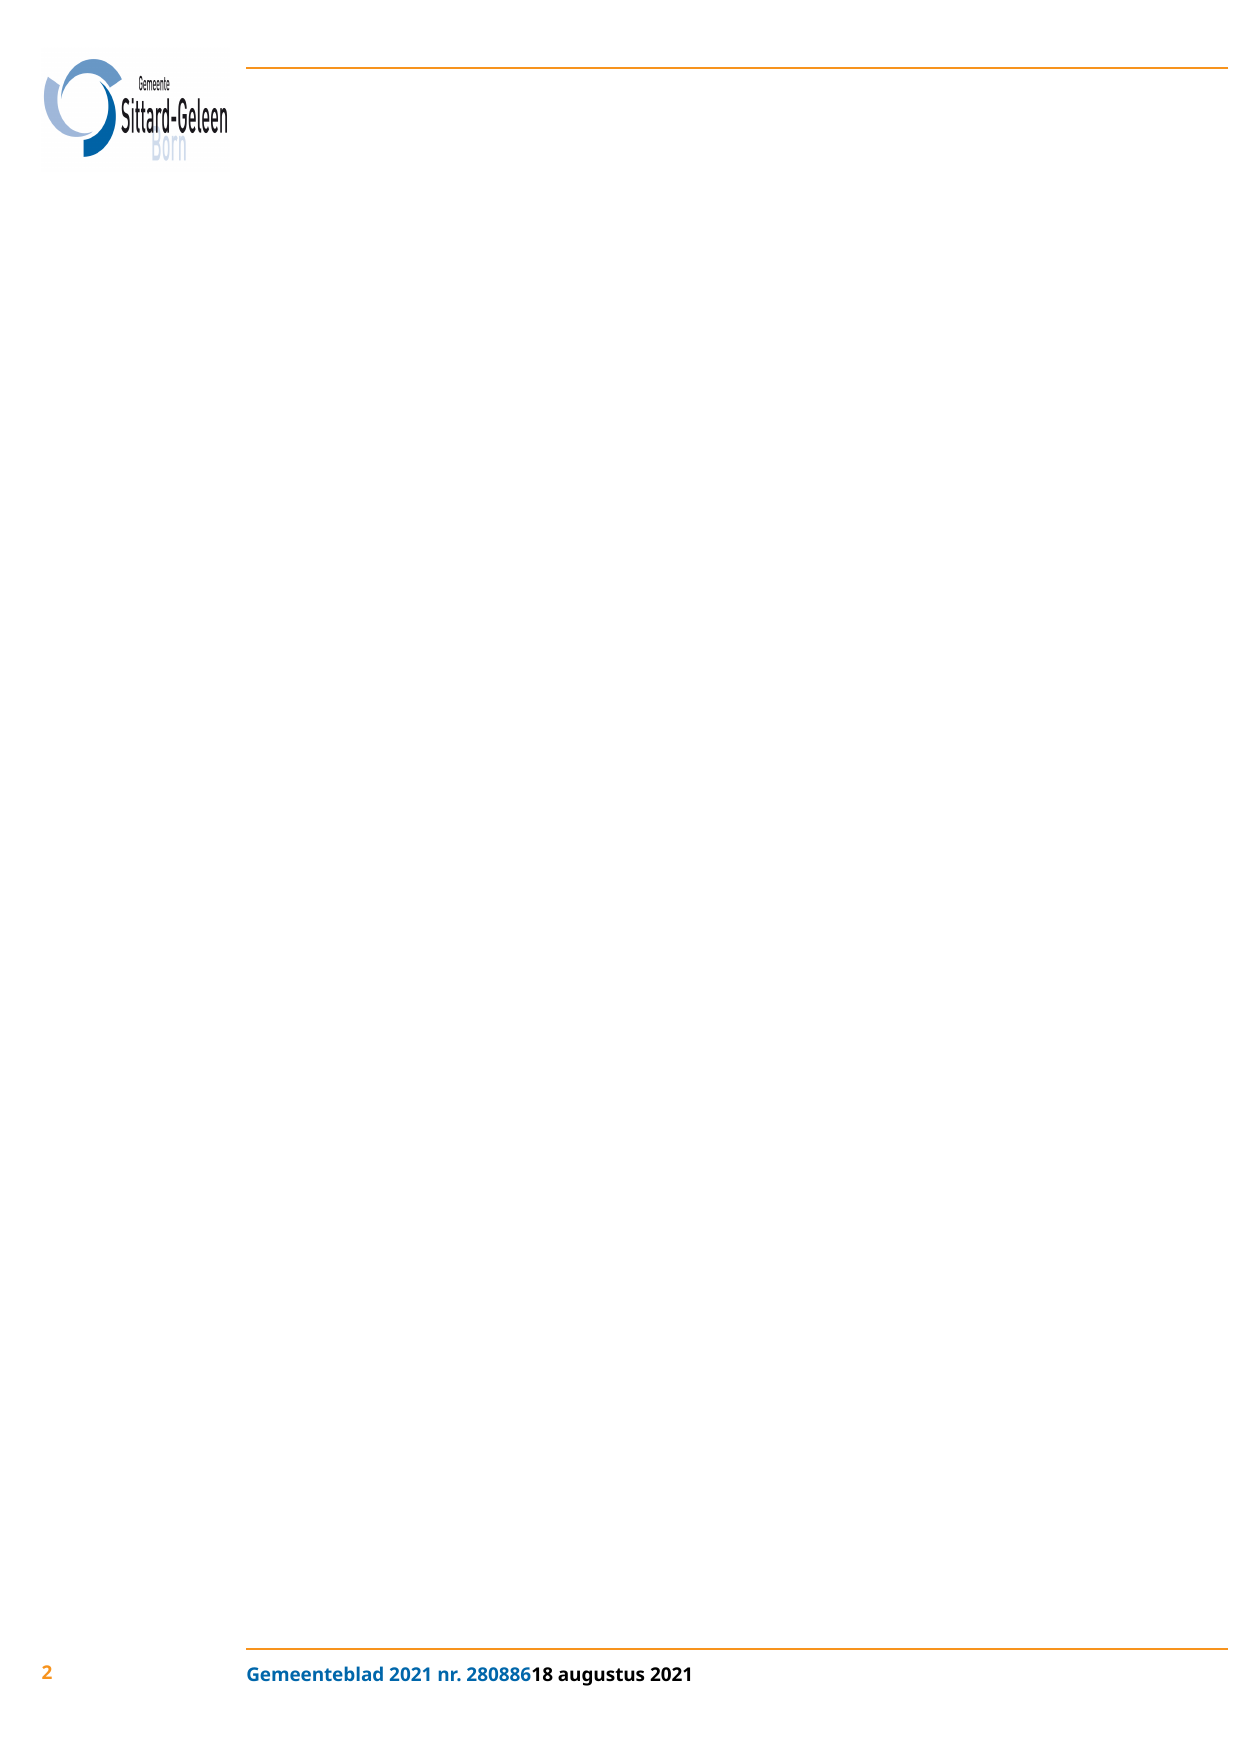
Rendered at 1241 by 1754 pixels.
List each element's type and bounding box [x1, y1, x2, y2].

picture [41, 47, 231, 172]
